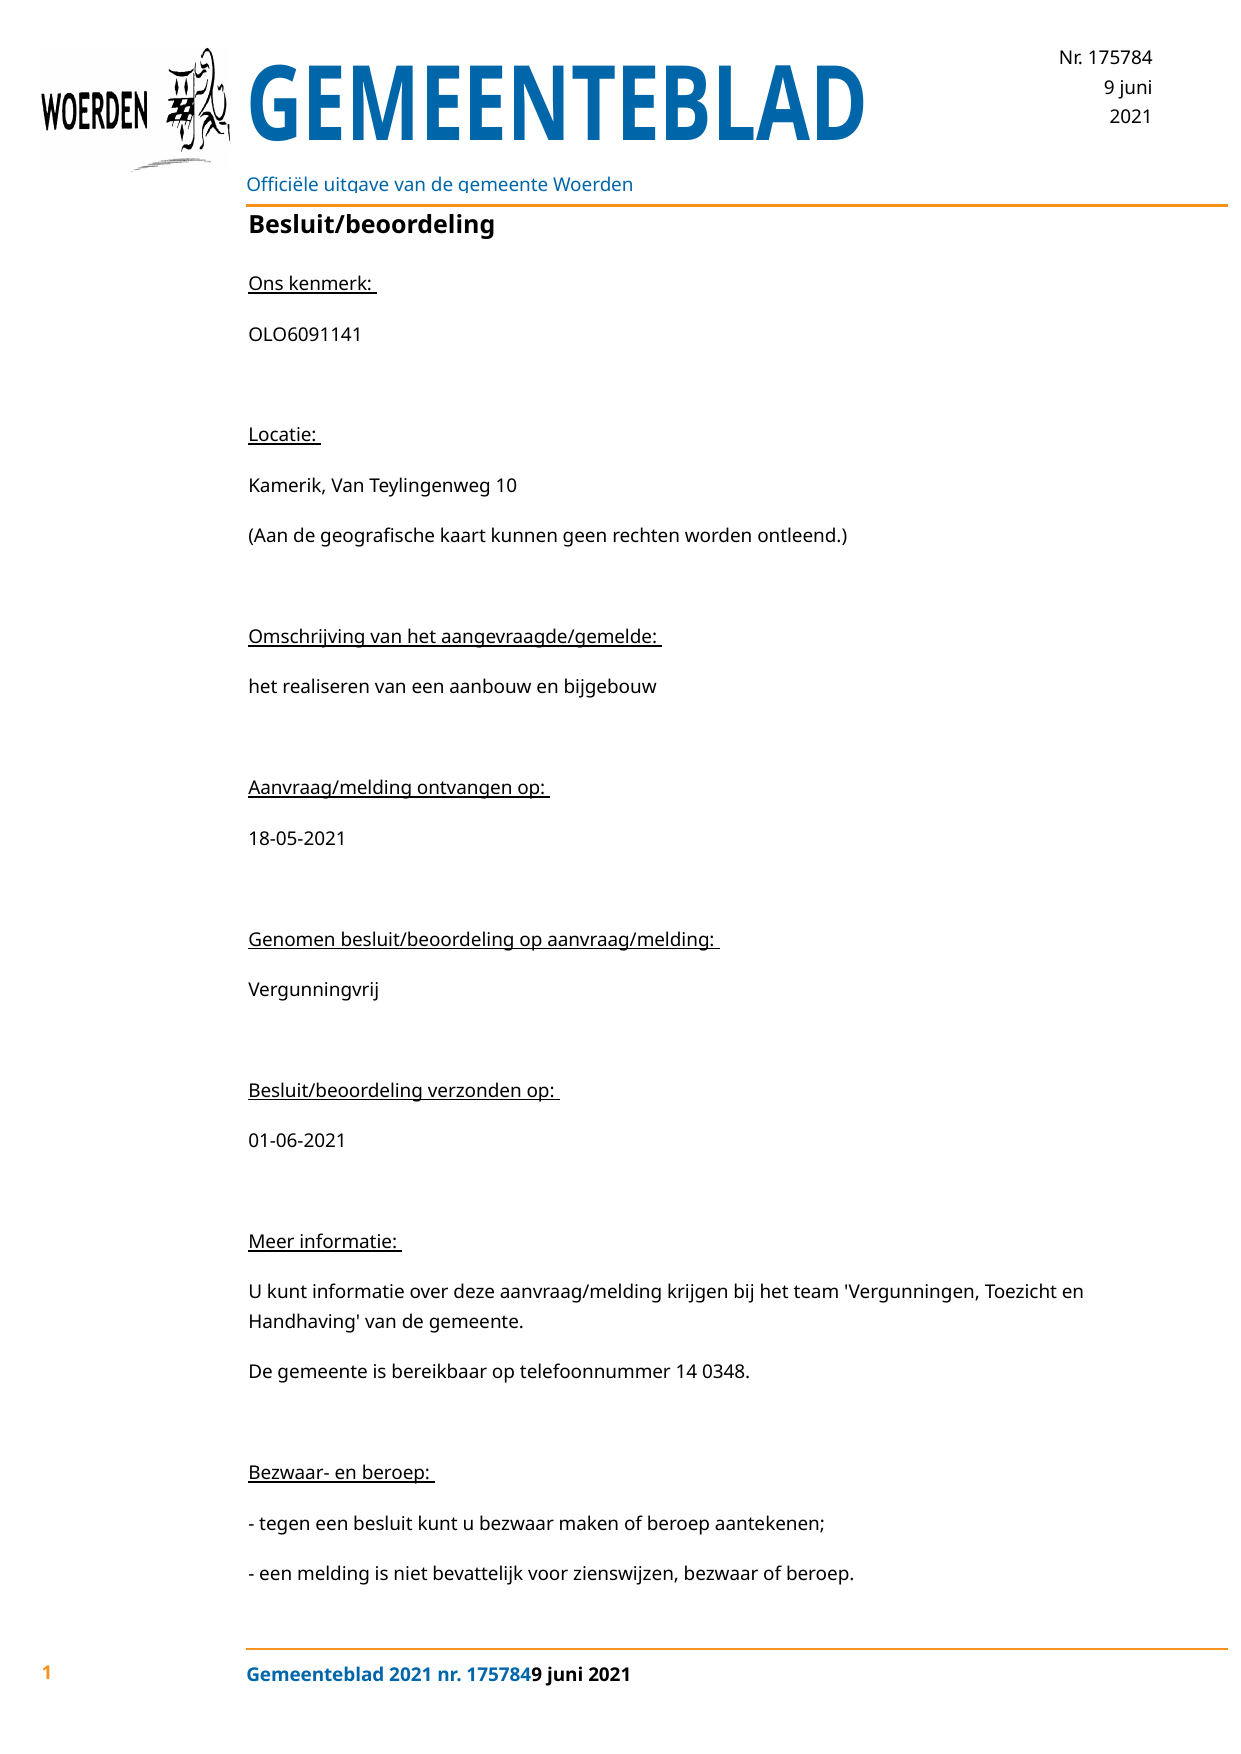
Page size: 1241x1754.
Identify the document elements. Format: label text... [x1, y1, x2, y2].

text - tegen een besluit kunt u bezwaar maken of beroep aantekenen; [248, 1510, 1152, 1536]
text Kamerik, Van Teylingenweg 10 [248, 472, 1152, 498]
text 18-05-2021 [248, 825, 1152, 851]
text 01-06-2021 [248, 1127, 1152, 1153]
text - een melding is niet bevattelijk voor zienswijzen, bezwaar of beroep. [248, 1560, 1152, 1586]
text OLO6091141 [248, 321, 1152, 346]
text het realiseren van een aanbouw en bijgebouw [248, 674, 1152, 699]
text Meer informatie: [248, 1228, 1152, 1254]
picture [41, 47, 231, 172]
text U kunt informatie over deze aanvraag/melding krijgen bij het team 'Vergunningen, Toezicht en Handhaving' van de gemeente. [248, 1279, 1152, 1334]
text Aanvraag/melding ontvangen op: [248, 774, 1152, 800]
text Besluit/beoordeling verzonden op: [248, 1077, 1152, 1103]
text Omschrijving van het aangevraagde/gemelde: [248, 623, 1152, 649]
text Genomen besluit/beoordeling op aanvraag/melding: [248, 926, 1152, 951]
text Vergunningvrij [248, 976, 1152, 1002]
text Ons kenmerk: [248, 270, 1152, 296]
text Besluit/beoordeling [248, 207, 1152, 241]
text Bezwaar- en beroep: [248, 1459, 1152, 1485]
text (Aan de geografische kaart kunnen geen rechten worden ontleend.) [248, 522, 1152, 548]
text De gemeente is bereikbaar op telefoonnummer 14 0348. [248, 1359, 1152, 1384]
text Locatie: [248, 422, 1152, 447]
